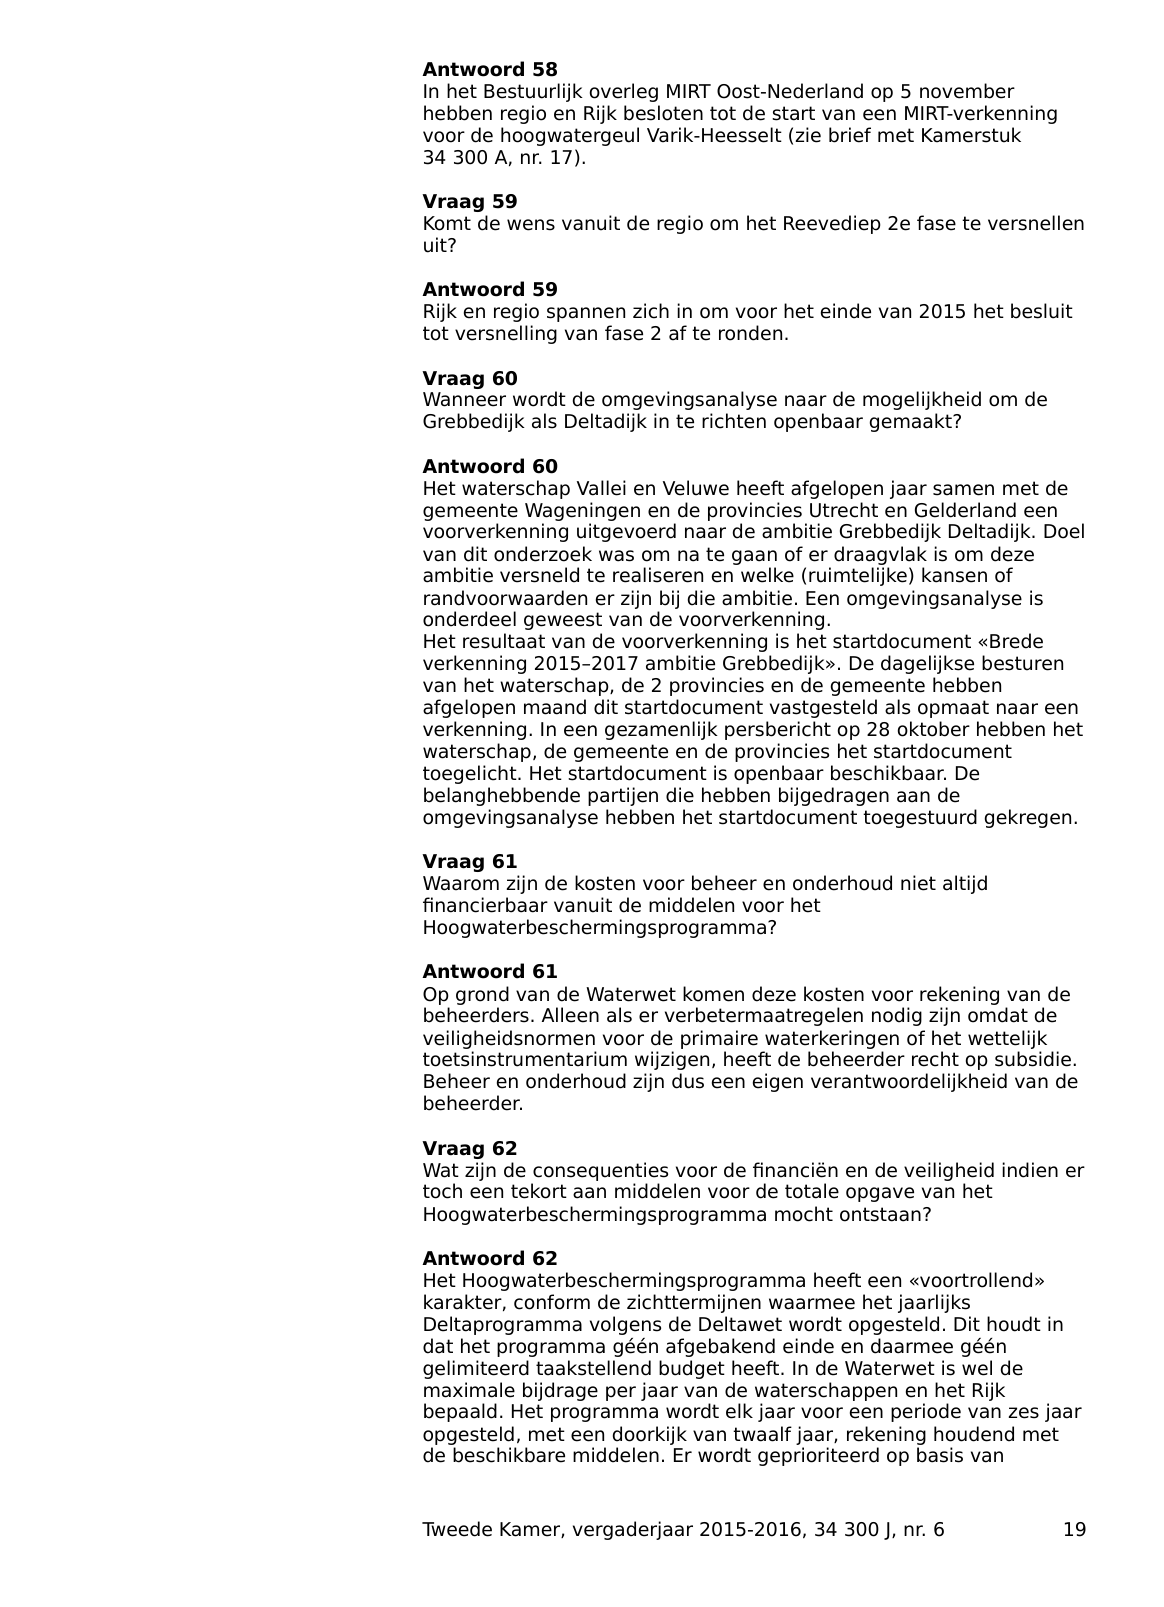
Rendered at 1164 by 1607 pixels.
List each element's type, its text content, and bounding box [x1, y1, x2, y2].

text Komt de wens vanuit de regio om het Reevediep 2e fase te versnellen uit? [422, 213, 1087, 257]
text Het Hoogwaterbeschermingsprogramma heeft een «voortrollend» karakter, conform de zichttermijnen waarmee het jaarlijks Deltaprogramma volgens de Deltawet wordt opgesteld. Dit houdt in dat het programma géén afgebakend einde en daarmee géén gelimiteerd taakstellend budget heeft. In de Waterwet is wel de maximale bijdrage per jaar van de waterschappen en het Rijk bepaald. Het programma wordt elk jaar voor een periode van zes jaar opgesteld, met een doorkijk van twaalf jaar, rekening houdend met de beschikbare middelen. Er wordt geprioriteerd op basis van [422, 1269, 1087, 1467]
text Het resultaat van de voorverkenning is het startdocument «Brede verkenning 2015–2017 ambitie Grebbedijk». De dagelijkse besturen van het waterschap, de 2 provincies en de gemeente hebben afgelopen maand dit startdocument vastgesteld als opmaat naar een verkenning. In een gezamenlijk persbericht op 28 oktober hebben het waterschap, de gemeente en de provincies het startdocument toegelicht. Het startdocument is openbaar beschikbaar. De belanghebbende partijen die hebben bijgedragen aan de omgevingsanalyse hebben het startdocument toegestuurd gekregen. [422, 631, 1087, 829]
text Het waterschap Vallei en Veluwe heeft afgelopen jaar samen met de gemeente Wageningen en de provincies Utrecht en Gelderland een voorverkenning uitgevoerd naar de ambitie Grebbedijk Deltadijk. Doel van dit onderzoek was om na te gaan of er draagvlak is om deze ambitie versneld te realiseren en welke (ruimtelijke) kansen of randvoorwaarden er zijn bij die ambitie. Een omgevingsanalyse is onderdeel geweest van de voorverkenning. [422, 477, 1087, 631]
text Wanneer wordt de omgevingsanalyse naar de mogelijkheid om de Grebbedijk als Deltadijk in te richten openbaar gemaakt? [422, 389, 1087, 433]
text Op grond van de Waterwet komen deze kosten voor rekening van de beheerders. Alleen als er verbetermaatregelen nodig zijn omdat de veiligheidsnormen voor de primaire waterkeringen of het wettelijk toetsinstrumentarium wijzigen, heeft de beheerder recht op subsidie. Beheer en onderhoud zijn dus een eigen verantwoordelijkheid van de beheerder. [422, 983, 1087, 1115]
text Vraag 60 [422, 367, 1087, 389]
text Waarom zijn de kosten voor beheer en onderhoud niet altijd financierbaar vanuit de middelen voor het Hoogwaterbeschermingsprogramma? [422, 873, 1087, 939]
text Antwoord 62 [422, 1248, 1087, 1269]
text Vraag 62 [422, 1137, 1087, 1159]
text In het Bestuurlijk overleg MIRT Oost-Nederland op 5 november hebben regio en Rijk besloten tot de start van een MIRT-verkenning voor de hoogwatergeul Varik-Heesselt (zie brief met Kamerstuk 34 300 A, nr. 17). [422, 81, 1087, 169]
text Antwoord 60 [422, 456, 1087, 477]
text Vraag 59 [422, 191, 1087, 213]
text Antwoord 61 [422, 961, 1087, 983]
text Rijk en regio spannen zich in om voor het einde van 2015 het besluit tot versnelling van fase 2 af te ronden. [422, 301, 1087, 345]
text Wat zijn de consequenties voor de financiën en de veiligheid indien er toch een tekort aan middelen voor de totale opgave van het Hoogwaterbeschermingsprogramma mocht ontstaan? [422, 1159, 1087, 1225]
text Vraag 61 [422, 851, 1087, 873]
text Antwoord 58 [422, 59, 1087, 81]
text Antwoord 59 [422, 279, 1087, 301]
